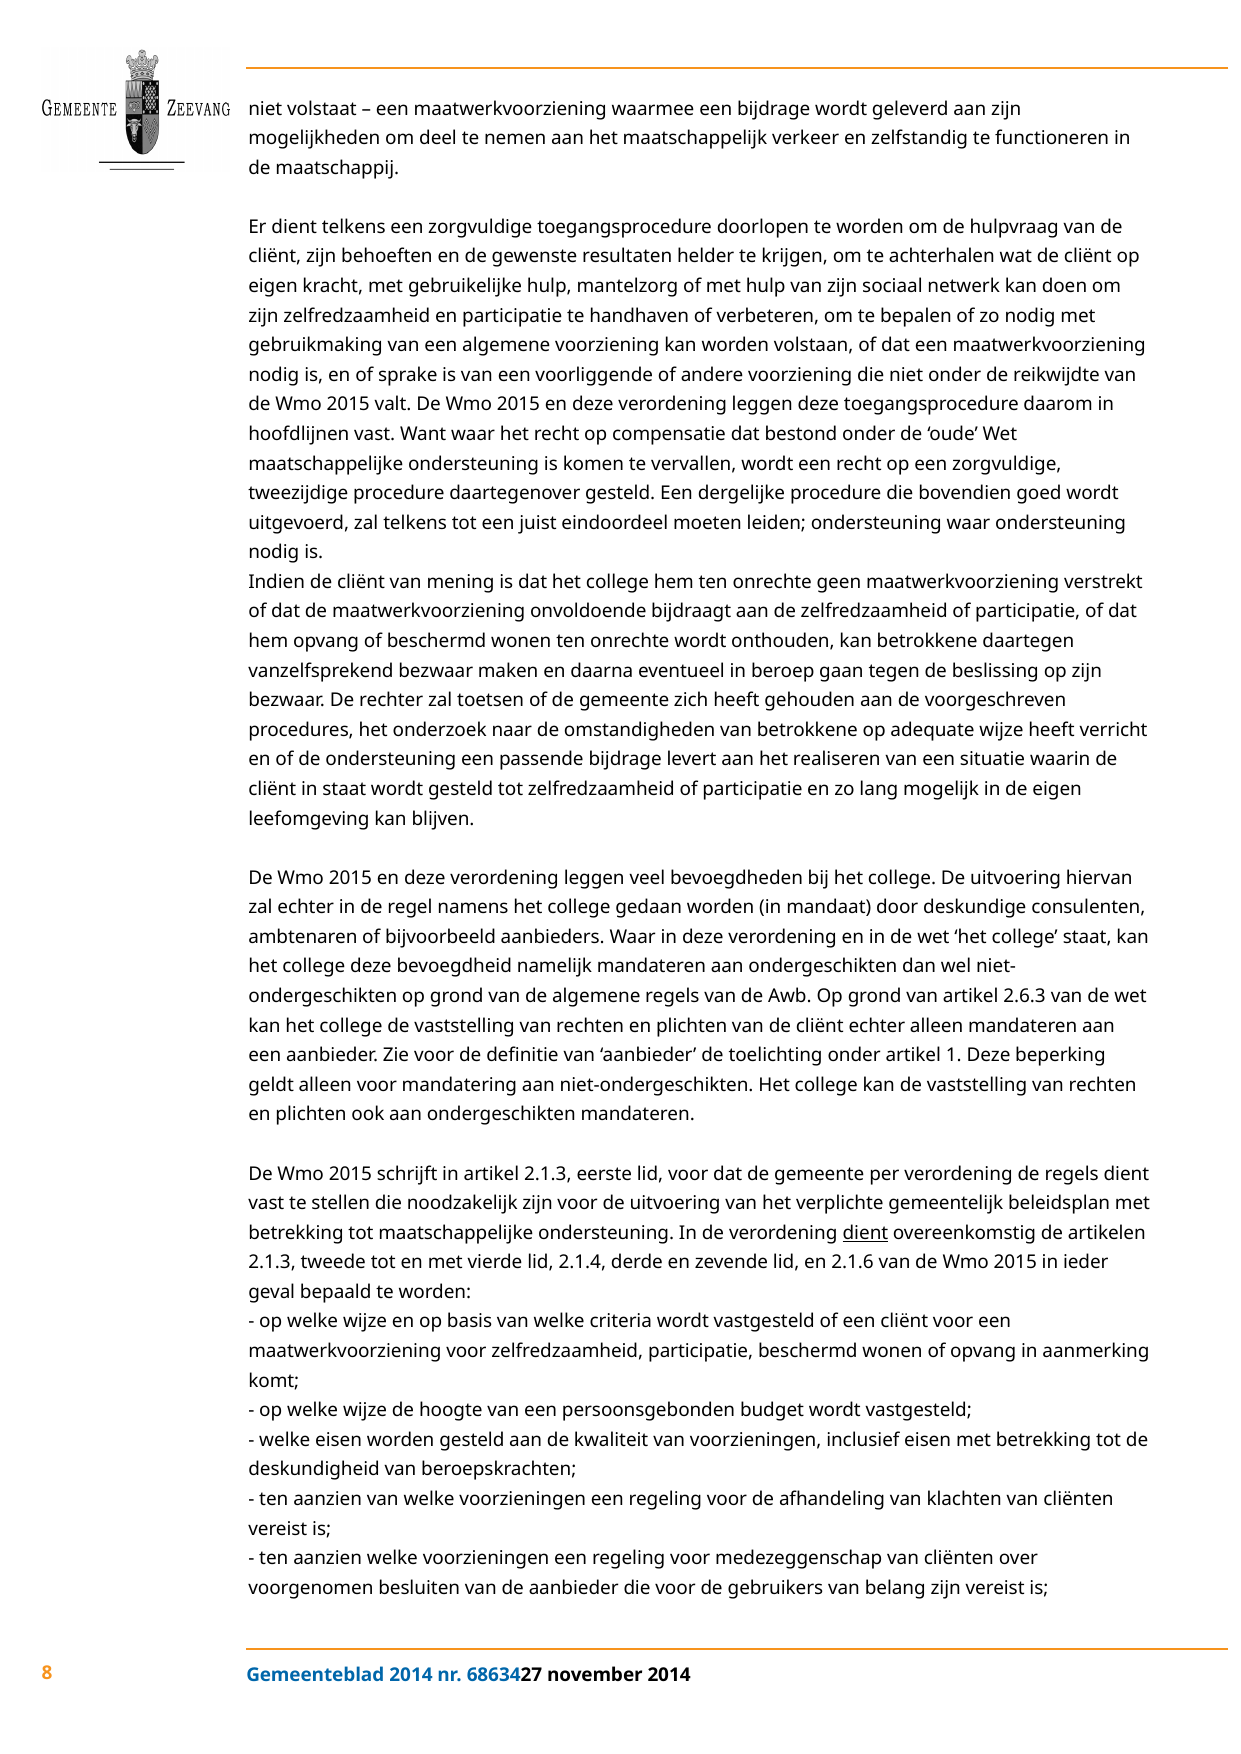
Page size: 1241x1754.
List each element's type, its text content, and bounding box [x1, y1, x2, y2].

picture [41, 47, 231, 172]
text niet volstaat – een maatwerkvoorziening waarmee een bijdrage wordt geleverd aan zijn mogelijkheden om deel te nemen aan het maatschappelijk verkeer en zelfstandig te functioneren in de maatschappij. [248, 95, 1152, 180]
text De Wmo 2015 en deze verordening leggen veel bevoegdheden bij het college. De uitvoering hiervan zal echter in de regel namens het college gedaan worden (in mandaat) door deskundige consulenten, ambtenaren of bijvoorbeeld aanbieders. Waar in deze verordening en in de wet ‘het college’ staat, kan het college deze bevoegdheid namelijk mandateren aan ondergeschikten dan wel niet-ondergeschikten op grond van de algemene regels van de Awb. Op grond van artikel 2.6.3 van de wet kan het college de vaststelling van rechten en plichten van de cliënt echter alleen mandateren aan een aanbieder. Zie voor de definitie van ‘aanbieder’ de toelichting onder artikel 1. Deze beperking geldt alleen voor mandatering aan niet-ondergeschikten. Het college kan de vaststelling van rechten en plichten ook aan ondergeschikten mandateren. [248, 864, 1152, 1126]
text - ten aanzien van welke voorzieningen een regeling voor de afhandeling van klachten van cliënten vereist is; [248, 1485, 1152, 1541]
text Er dient telkens een zorgvuldige toegangsprocedure doorlopen te worden om de hulpvraag van de cliënt, zijn behoeften en de gewenste resultaten helder te krijgen, om te achterhalen wat de cliënt op eigen kracht, met gebruikelijke hulp, mantelzorg of met hulp van zijn sociaal netwerk kan doen om zijn zelfredzaamheid en participatie te handhaven of verbeteren, om te bepalen of zo nodig met gebruikmaking van een algemene voorziening kan worden volstaan, of dat een maatwerkvoorziening nodig is, en of sprake is van een voorliggende of andere voorziening die niet onder de reikwijdte van de Wmo 2015 valt. De Wmo 2015 en deze verordening leggen deze toegangsprocedure daarom in hoofdlijnen vast. Want waar het recht op compensatie dat bestond onder de ‘oude’ Wet maatschappelijke ondersteuning is komen te vervallen, wordt een recht op een zorgvuldige, tweezijdige procedure daartegenover gesteld. Een dergelijke procedure die bovendien goed wordt uitgevoerd, zal telkens tot een juist eindoordeel moeten leiden; ondersteuning waar ondersteuning nodig is. [248, 213, 1152, 564]
text - ten aanzien welke voorzieningen een regeling voor medezeggenschap van cliënten over voorgenomen besluiten van de aanbieder die voor de gebruikers van belang zijn vereist is; [248, 1544, 1152, 1600]
text - op welke wijze de hoogte van een persoonsgebonden budget wordt vastgesteld; [248, 1396, 1152, 1422]
text De Wmo 2015 schrijft in artikel 2.1.3, eerste lid, voor dat de gemeente per verordening de regels dient vast te stellen die noodzakelijk zijn voor de uitvoering van het verplichte gemeentelijk beleidsplan met betrekking tot maatschappelijke ondersteuning. In de verordening dient overeenkomstig de artikelen 2.1.3, tweede tot en met vierde lid, 2.1.4, derde en zevende lid, en 2.1.6 van de Wmo 2015 in ieder geval bepaald te worden: [248, 1160, 1152, 1304]
text - op welke wijze en op basis van welke criteria wordt vastgesteld of een cliënt voor een maatwerkvoorziening voor zelfredzaamheid, participatie, beschermd wonen of opvang in aanmerking komt; [248, 1308, 1152, 1393]
text - welke eisen worden gesteld aan de kwaliteit van voorzieningen, inclusief eisen met betrekking tot de deskundigheid van beroepskrachten; [248, 1426, 1152, 1481]
text Indien de cliënt van mening is dat het college hem ten onrechte geen maatwerkvoorziening verstrekt of dat de maatwerkvoorziening onvoldoende bijdraagt aan de zelfredzaamheid of participatie, of dat hem opvang of beschermd wonen ten onrechte wordt onthouden, kan betrokkene daartegen vanzelfsprekend bezwaar maken en daarna eventueel in beroep gaan tegen de beslissing op zijn bezwaar. De rechter zal toetsen of de gemeente zich heeft gehouden aan de voorgeschreven procedures, het onderzoek naar de omstandigheden van betrokkene op adequate wijze heeft verricht en of de ondersteuning een passende bijdrage levert aan het realiseren van een situatie waarin de cliënt in staat wordt gesteld tot zelfredzaamheid of participatie en zo lang mogelijk in de eigen leefomgeving kan blijven. [248, 568, 1152, 831]
